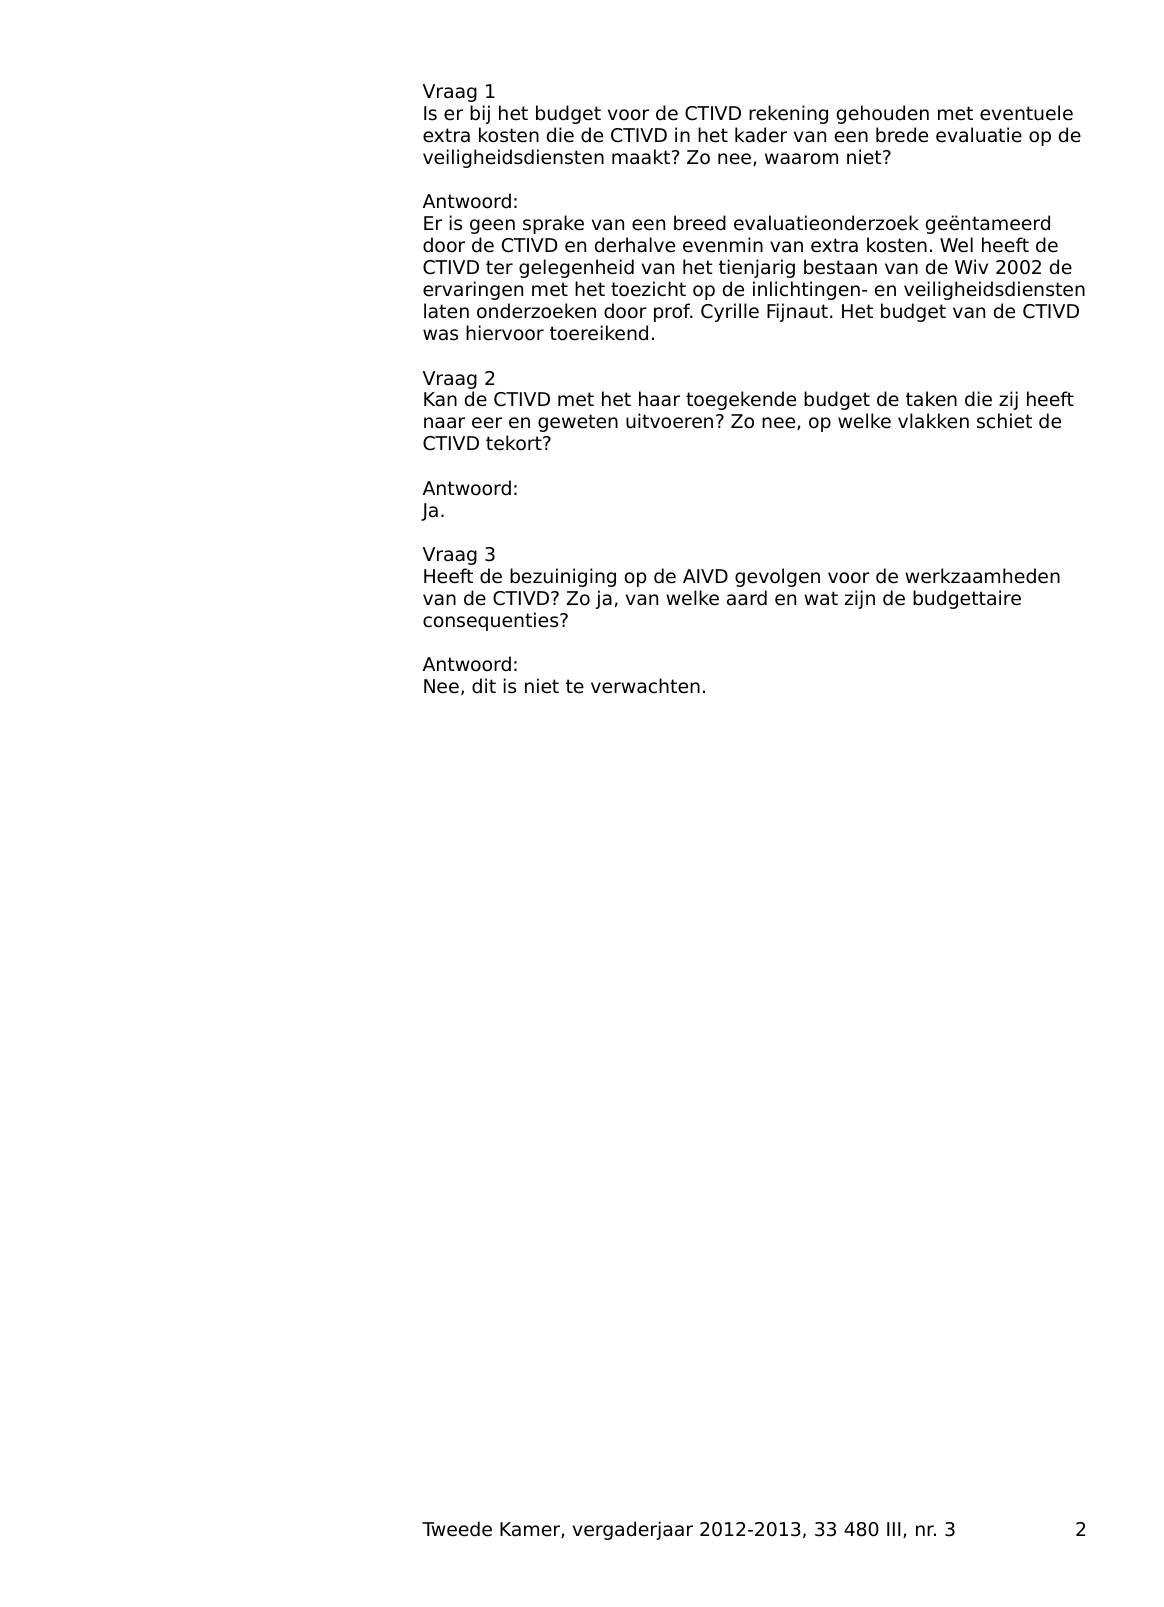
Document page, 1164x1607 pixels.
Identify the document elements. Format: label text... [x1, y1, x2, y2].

text Antwoord: [422, 191, 1087, 213]
text Ja. [422, 499, 1087, 521]
text Nee, dit is niet te verwachten. [422, 676, 1087, 698]
text Vraag 3 [422, 544, 1087, 566]
text Antwoord: [422, 477, 1087, 499]
text Vraag 1 [422, 81, 1087, 103]
text Heeft de bezuiniging op de AIVD gevolgen voor de werkzaamheden van de CTIVD? Zo ja, van welke aard en wat zijn de budgettaire consequenties? [422, 566, 1087, 632]
text Antwoord: [422, 654, 1087, 676]
text Er is geen sprake van een breed evaluatieonderzoek geëntameerd door de CTIVD en derhalve evenmin van extra kosten. Wel heeft de CTIVD ter gelegenheid van het tienjarig bestaan van de Wiv 2002 de ervaringen met het toezicht op de inlichtingen- en veiligheidsdiensten laten onderzoeken door prof. Cyrille Fijnaut. Het budget van de CTIVD was hiervoor toereikend. [422, 213, 1087, 345]
text Is er bij het budget voor de CTIVD rekening gehouden met eventuele extra kosten die de CTIVD in het kader van een brede evaluatie op de veiligheidsdiensten maakt? Zo nee, waarom niet? [422, 103, 1087, 169]
text Vraag 2 [422, 367, 1087, 389]
text Kan de CTIVD met het haar toegekende budget de taken die zij heeft naar eer en geweten uitvoeren? Zo nee, op welke vlakken schiet de CTIVD tekort? [422, 389, 1087, 455]
